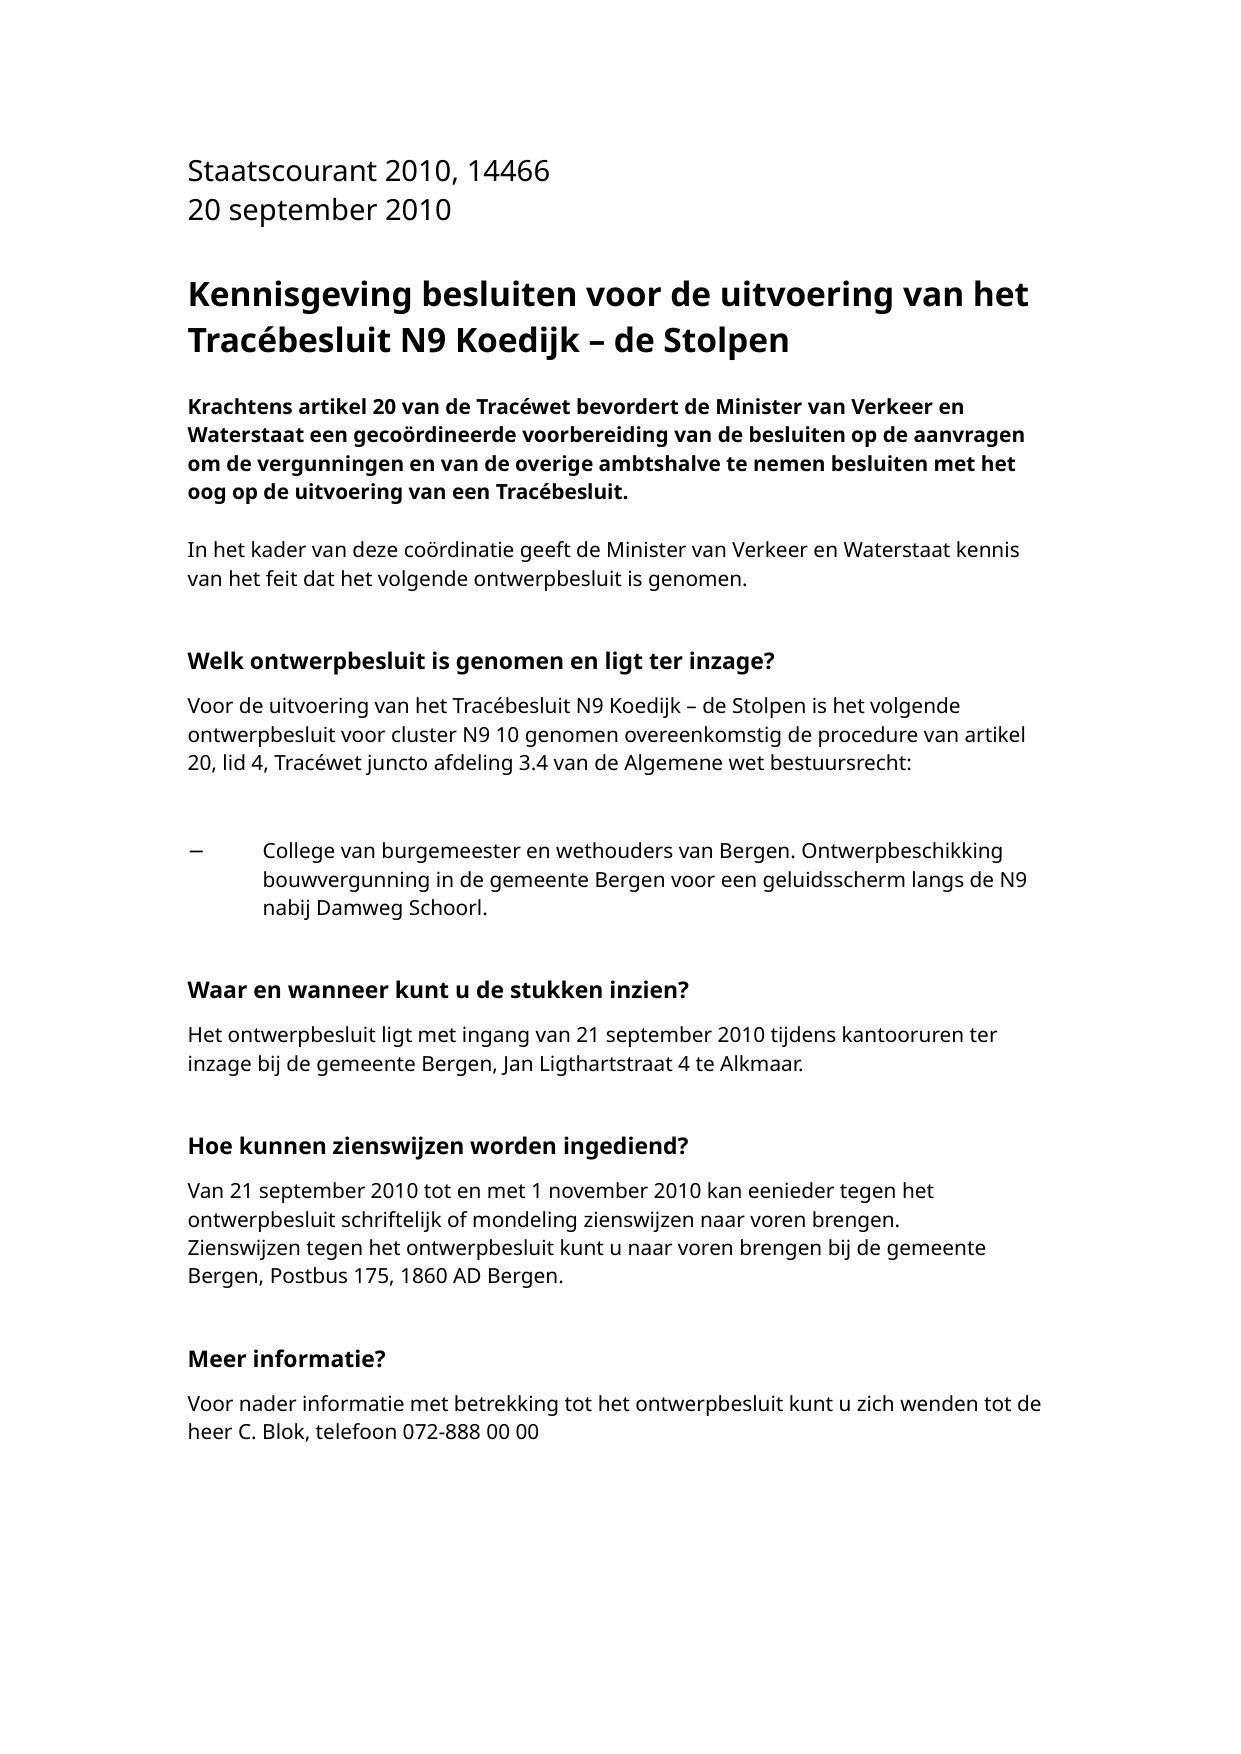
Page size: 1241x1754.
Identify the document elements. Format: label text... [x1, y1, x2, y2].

text Het ontwerpbesluit ligt met ingang van 21 september 2010 tijdens kantooruren ter inzage bij de gemeente Bergen, Jan Ligthartstraat 4 te Alkmaar. [187, 1021, 1053, 1077]
text Zienswijzen tegen het ontwerpbesluit kunt u naar voren brengen bij de gemeente Bergen, Postbus 175, 1860 AD Bergen. [187, 1233, 1053, 1290]
subtitle Waar en wanneer kunt u de stukken inzien? [187, 974, 1053, 1006]
text Krachtens artikel 20 van de Tracéwet bevordert de Minister van Verkeer en Waterstaat een gecoördineerde voorbereiding van de besluiten op de aanvragen om de vergunningen en van de overige ambtshalve te nemen besluiten met het oog op de uitvoering van een Tracébesluit. [187, 392, 1053, 506]
subtitle Welk ontwerpbesluit is genomen en ligt ter inzage? [187, 645, 1053, 676]
text Voor de uitvoering van het Tracébesluit N9 Koedijk – de Stolpen is het volgende ontwerpbesluit voor cluster N9 10 genomen overeenkomstig de procedure van artikel 20, lid 4, Tracéwet juncto afdeling 3.4 van de Algemene wet bestuursrecht: [187, 691, 1053, 777]
subtitle Hoe kunnen zienswijzen worden ingediend? [187, 1130, 1053, 1161]
subtitle Meer informatie? [187, 1342, 1053, 1374]
text In het kader van deze coördinatie geeft de Minister van Verkeer en Waterstaat kennis van het feit dat het volgende ontwerpbesluit is genomen. [187, 536, 1053, 592]
list College van burgemeester en wethouders van Bergen. Ontwerpbeschikking bouwvergunning in de gemeente Bergen voor een geluidsscherm langs de N9 nabij Damweg Schoorl. [187, 837, 1053, 922]
text Staatscourant 2010, 14466 [187, 150, 1053, 190]
subtitle Kennisgeving besluiten voor de uitvoering van het Tracébesluit N9 Koedijk – de Stolpen [187, 271, 1053, 362]
text Van 21 september 2010 tot en met 1 november 2010 kan eenieder tegen het ontwerpbesluit schriftelijk of mondeling zienswijzen naar voren brengen. [187, 1176, 1053, 1233]
text Voor nader informatie met betrekking tot het ontwerpbesluit kunt u zich wenden tot de heer C. Blok, telefoon 072-888 00 00 [187, 1389, 1053, 1446]
text 20 september 2010 [187, 190, 1053, 229]
